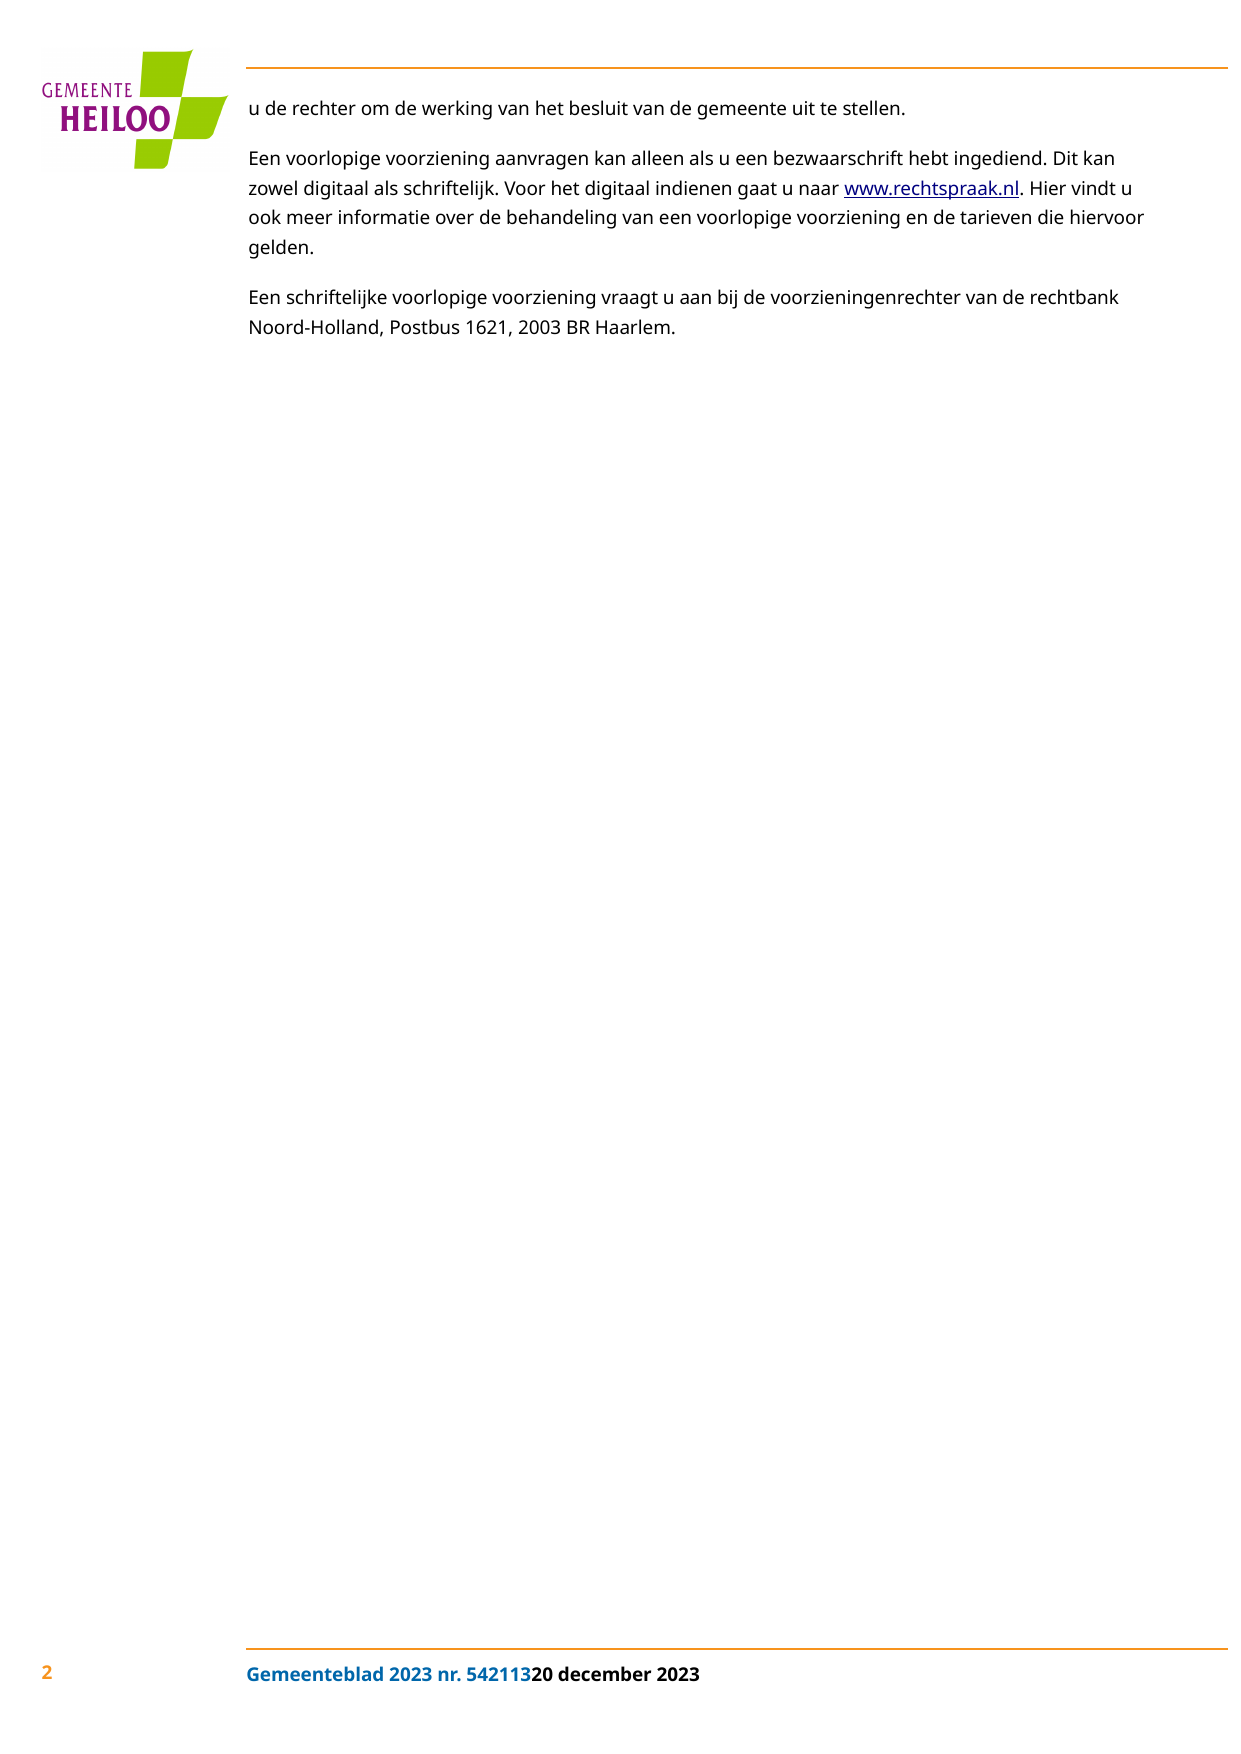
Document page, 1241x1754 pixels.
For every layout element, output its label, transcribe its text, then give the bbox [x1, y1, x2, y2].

text Een voorlopige voorziening aanvragen kan alleen als u een bezwaarschrift hebt ingediend. Dit kan zowel digitaal als schriftelijk. Voor het digitaal indienen gaat u naar www.rechtspraak.nl. Hier vindt u ook meer informatie over de behandeling van een voorlopige voorziening en de tarieven die hiervoor gelden. [248, 145, 1152, 260]
text Een schriftelijke voorlopige voorziening vraagt u aan bij de voorzieningenrechter van de rechtbank Noord-Holland, Postbus 1621, 2003 BR Haarlem. [248, 284, 1152, 340]
text u de rechter om de werking van het besluit van de gemeente uit te stellen. [248, 95, 1152, 121]
picture [41, 47, 231, 172]
